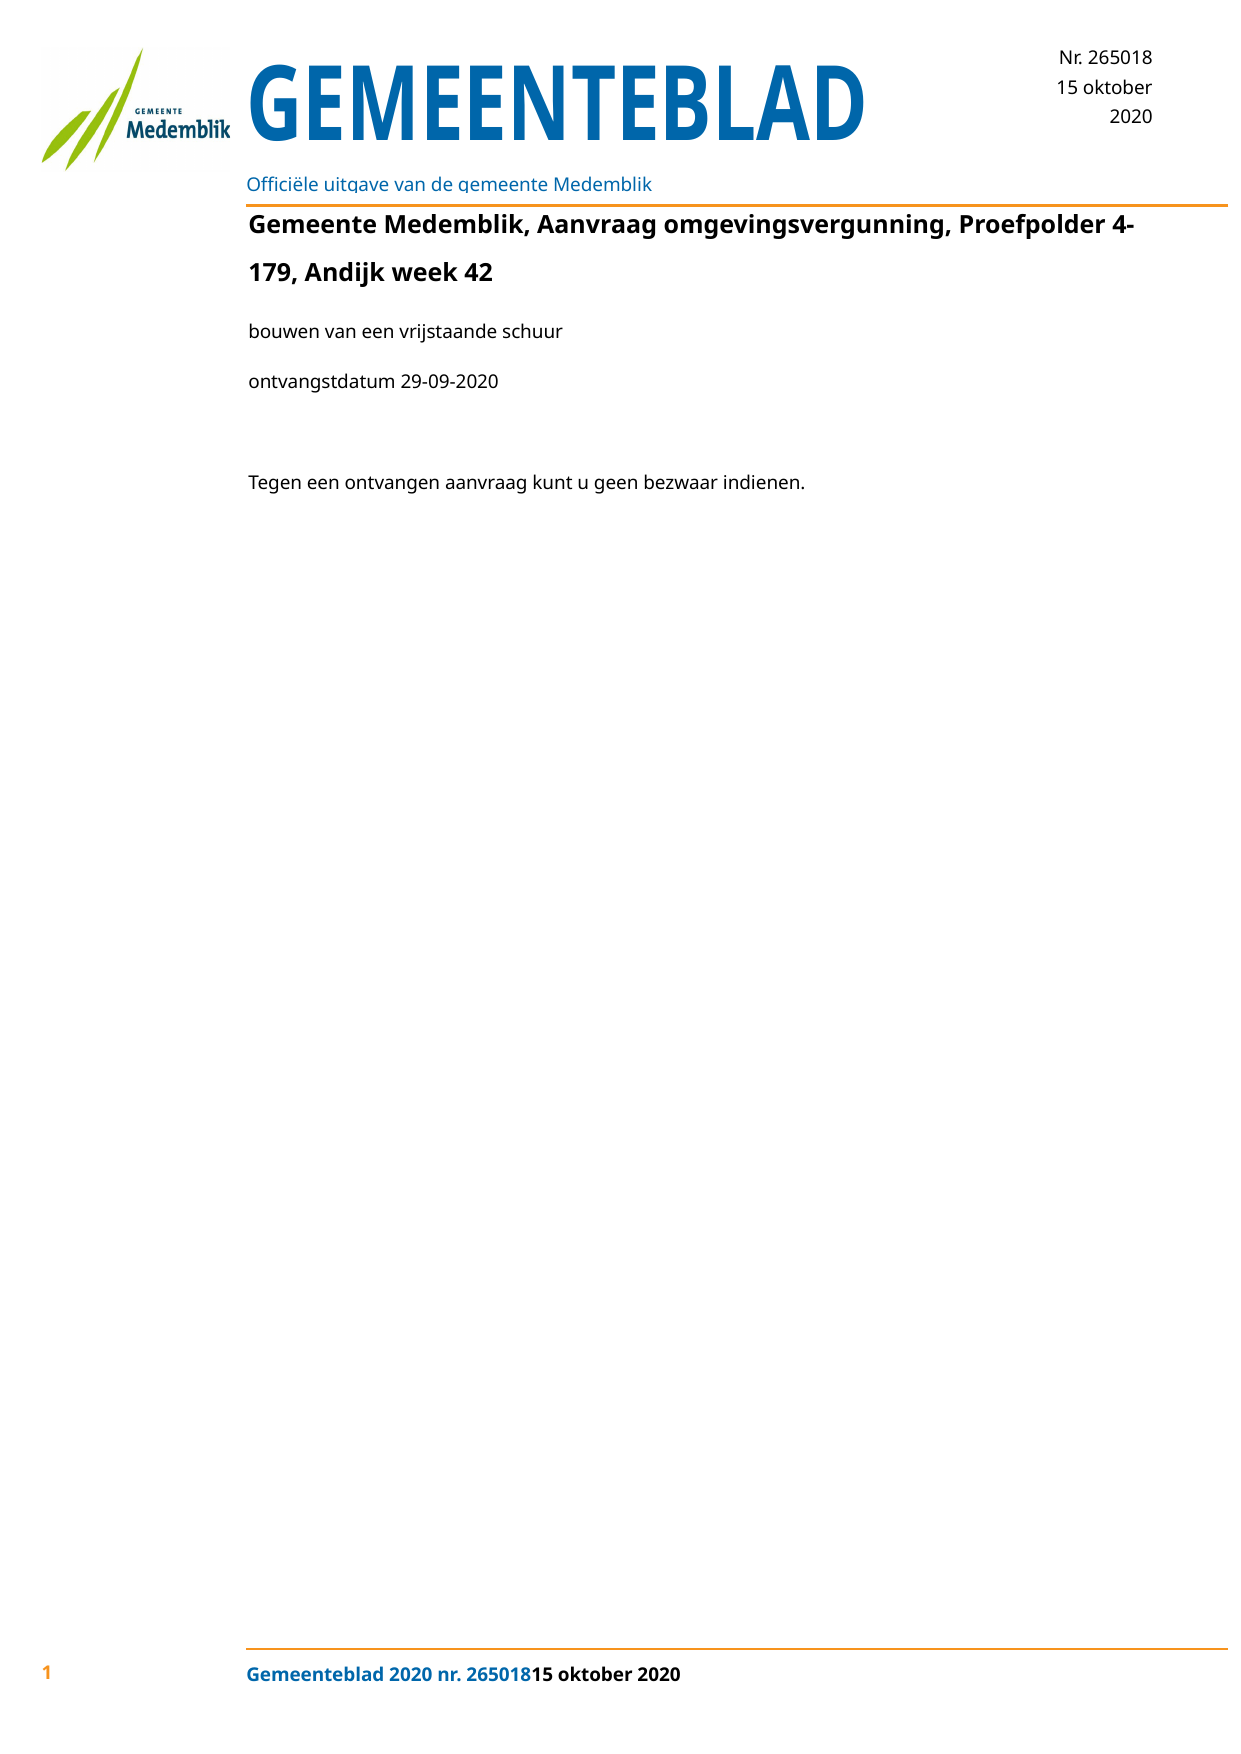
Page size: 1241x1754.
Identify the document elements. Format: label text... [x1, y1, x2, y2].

picture [41, 47, 231, 172]
text bouwen van een vrijstaande schuur [248, 318, 1152, 344]
text Gemeente Medemblik, Aanvraag omgevingsvergunning, Proefpolder 4-179, Andijk week 42 [248, 207, 1152, 288]
text Tegen een ontvangen aanvraag kunt u geen bezwaar indienen. [248, 469, 1152, 495]
text ontvangstdatum 29-09-2020 [248, 368, 1152, 394]
